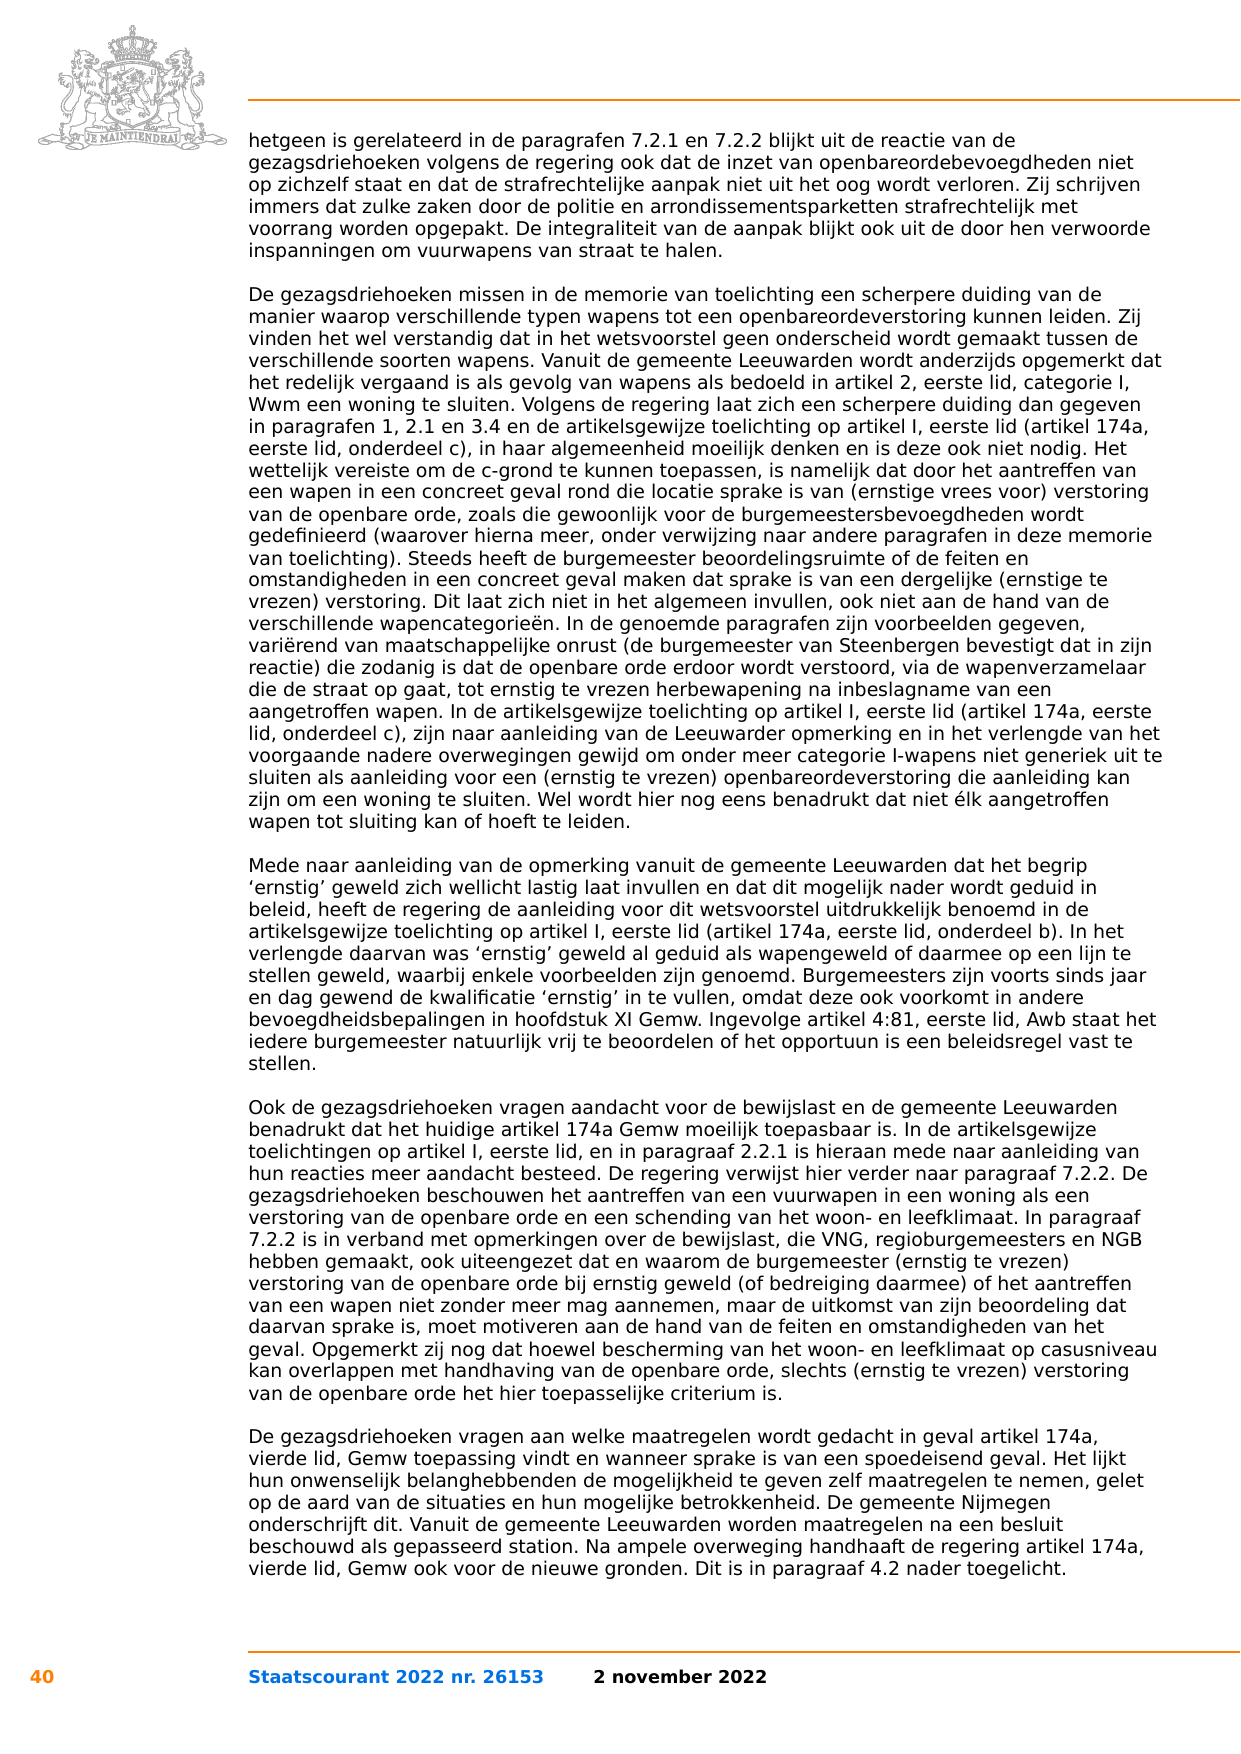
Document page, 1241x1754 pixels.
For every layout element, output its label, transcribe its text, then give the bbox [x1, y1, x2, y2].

text Mede naar aanleiding van de opmerking vanuit de gemeente Leeuwarden dat het begrip ‘ernstig’ geweld zich wellicht lastig laat invullen en dat dit mogelijk nader wordt geduid in beleid, heeft de regering de aanleiding voor dit wetsvoorstel uitdrukkelijk benoemd in de artikelsgewijze toelichting op artikel I, eerste lid (artikel 174a, eerste lid, onderdeel b). In het verlengde daarvan was ‘ernstig’ geweld al geduid als wapengeweld of daarmee op een lijn te stellen geweld, waarbij enkele voorbeelden zijn genoemd. Burgemeesters zijn voorts sinds jaar en dag gewend de kwalificatie ‘ernstig’ in te vullen, omdat deze ook voorkomt in andere bevoegdheidsbepalingen in hoofdstuk XI Gemw. Ingevolge artikel 4:81, eerste lid, Awb staat het iedere burgemeester natuurlijk vrij te beoordelen of het opportuun is een beleidsregel vast te stellen. [248, 855, 1163, 1075]
text De gezagsdriehoeken missen in de memorie van toelichting een scherpere duiding van de manier waarop verschillende typen wapens tot een openbareordeverstoring kunnen leiden. Zij vinden het wel verstandig dat in het wetsvoorstel geen onderscheid wordt gemaakt tussen de verschillende soorten wapens. Vanuit de gemeente Leeuwarden wordt anderzijds opgemerkt dat het redelijk vergaand is als gevolg van wapens als bedoeld in artikel 2, eerste lid, categorie I, Wwm een woning te sluiten. Volgens de regering laat zich een scherpere duiding dan gegeven in paragrafen 1, 2.1 en 3.4 en de artikelsgewijze toelichting op artikel I, eerste lid (artikel 174a, eerste lid, onderdeel c), in haar algemeenheid moeilijk denken en is deze ook niet nodig. Het wettelijk vereiste om de c-grond te kunnen toepassen, is namelijk dat door het aantreffen van een wapen in een concreet geval rond die locatie sprake is van (ernstige vrees voor) verstoring van de openbare orde, zoals die gewoonlijk voor de burgemeestersbevoegdheden wordt gedefinieerd (waarover hierna meer, onder verwijzing naar andere paragrafen in deze memorie van toelichting). Steeds heeft de burgemeester beoordelingsruimte of de feiten en omstandigheden in een concreet geval maken dat sprake is van een dergelijke (ernstige te vrezen) verstoring. Dit laat zich niet in het algemeen invullen, ook niet aan de hand van de verschillende wapencategorieën. In de genoemde paragrafen zijn voorbeelden gegeven, variërend van maatschappelijke onrust (de burgemeester van Steenbergen bevestigt dat in zijn reactie) die zodanig is dat de openbare orde erdoor wordt verstoord, via de wapenverzamelaar die de straat op gaat, tot ernstig te vrezen herbewapening na inbeslagname van een aangetroffen wapen. In de artikelsgewijze toelichting op artikel I, eerste lid (artikel 174a, eerste lid, onderdeel c), zijn naar aanleiding van de Leeuwarder opmerking en in het verlengde van het voorgaande nadere overwegingen gewijd om onder meer categorie I-wapens niet generiek uit te sluiten als aanleiding voor een (ernstig te vrezen) openbareordeverstoring die aanleiding kan zijn om een woning te sluiten. Wel wordt hier nog eens benadrukt dat niet élk aangetroffen wapen tot sluiting kan of hoeft te leiden. [248, 284, 1163, 833]
text hetgeen is gerelateerd in de paragrafen 7.2.1 en 7.2.2 blijkt uit de reactie van de gezagsdriehoeken volgens de regering ook dat de inzet van openbareordebevoegdheden niet op zichzelf staat en dat de strafrechtelijke aanpak niet uit het oog wordt verloren. Zij schrijven immers dat zulke zaken door de politie en arrondissementsparketten strafrechtelijk met voorrang worden opgepakt. De integraliteit van de aanpak blijkt ook uit de door hen verwoorde inspanningen om vuurwapens van straat te halen. [248, 130, 1163, 262]
text De gezagsdriehoeken vragen aan welke maatregelen wordt gedacht in geval artikel 174a, vierde lid, Gemw toepassing vindt en wanneer sprake is van een spoedeisend geval. Het lijkt hun onwenselijk belanghebbenden de mogelijkheid te geven zelf maatregelen te nemen, gelet op de aard van de situaties en hun mogelijke betrokkenheid. De gemeente Nijmegen onderschrijft dit. Vanuit de gemeente Leeuwarden worden maatregelen na een besluit beschouwd als gepasseerd station. Na ampele overweging handhaaft de regering artikel 174a, vierde lid, Gemw ook voor de nieuwe gronden. Dit is in paragraaf 4.2 nader toegelicht. [248, 1426, 1163, 1580]
text Ook de gezagsdriehoeken vragen aandacht voor de bewijslast en de gemeente Leeuwarden benadrukt dat het huidige artikel 174a Gemw moeilijk toepasbaar is. In de artikelsgewijze toelichtingen op artikel I, eerste lid, en in paragraaf 2.2.1 is hieraan mede naar aanleiding van hun reacties meer aandacht besteed. De regering verwijst hier verder naar paragraaf 7.2.2. De gezagsdriehoeken beschouwen het aantreffen van een vuurwapen in een woning als een verstoring van de openbare orde en een schending van het woon- en leefklimaat. In paragraaf 7.2.2 is in verband met opmerkingen over de bewijslast, die VNG, regioburgemeesters en NGB hebben gemaakt, ook uiteengezet dat en waarom de burgemeester (ernstig te vrezen) verstoring van de openbare orde bij ernstig geweld (of bedreiging daarmee) of het aantreffen van een wapen niet zonder meer mag aannemen, maar de uitkomst van zijn beoordeling dat daarvan sprake is, moet motiveren aan de hand van de feiten en omstandigheden van het geval. Opgemerkt zij nog dat hoewel bescherming van het woon- en leefklimaat op casusniveau kan overlappen met handhaving van de openbare orde, slechts (ernstig te vrezen) verstoring van de openbare orde het hier toepasselijke criterium is. [248, 1097, 1163, 1404]
picture [38, 25, 227, 150]
